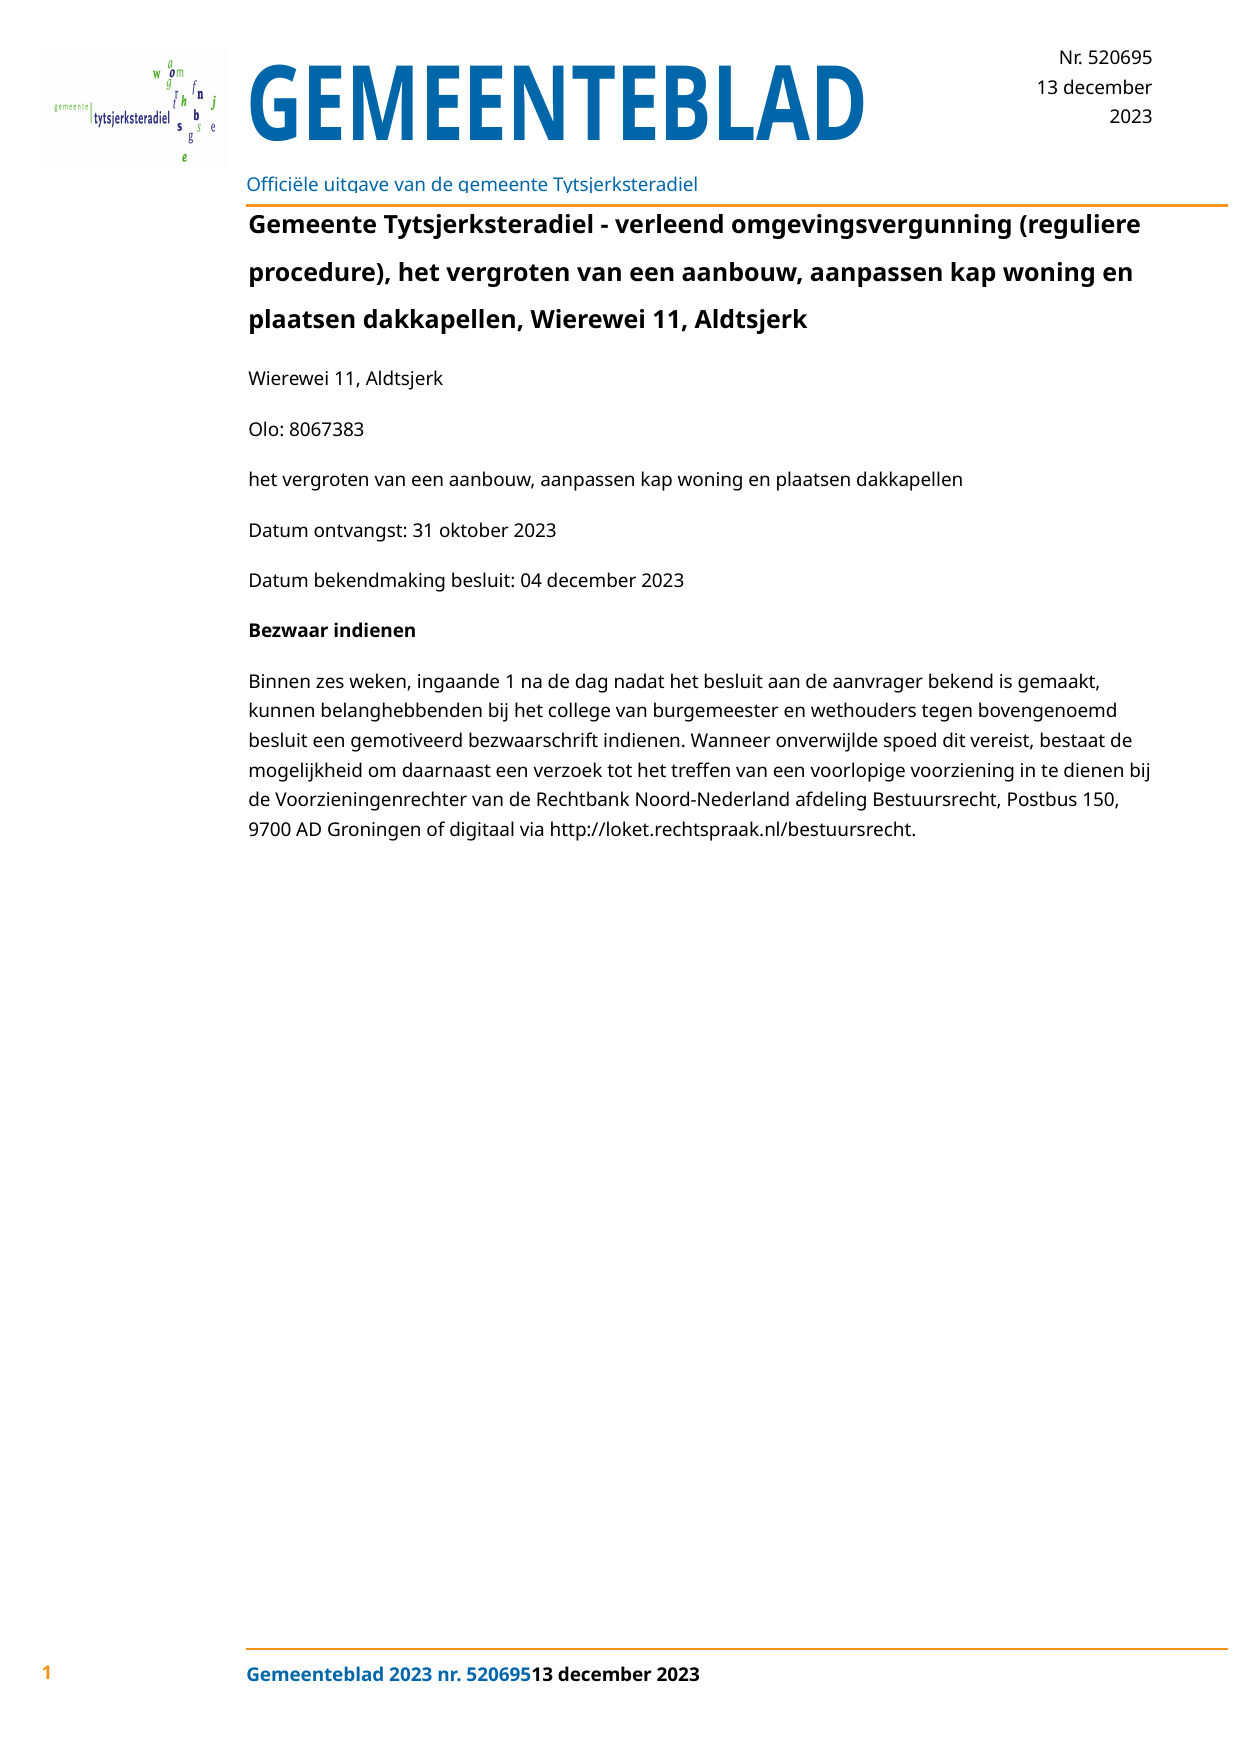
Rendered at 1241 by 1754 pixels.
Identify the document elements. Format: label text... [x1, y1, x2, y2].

text Gemeente Tytsjerksteradiel - verleend omgevingsvergunning (reguliere procedure), het vergroten van een aanbouw, aanpassen kap woning en plaatsen dakkapellen, Wierewei 11, Aldtsjerk [248, 207, 1152, 336]
text Datum bekendmaking besluit: 04 december 2023 [248, 567, 1152, 593]
picture [41, 47, 231, 172]
text Bezwaar indienen [248, 618, 1152, 643]
text het vergroten van een aanbouw, aanpassen kap woning en plaatsen dakkapellen [248, 466, 1152, 492]
text Datum ontvangst: 31 oktober 2023 [248, 517, 1152, 542]
text Binnen zes weken, ingaande 1 na de dag nadat het besluit aan de aanvrager bekend is gemaakt, kunnen belanghebbenden bij het college van burgemeester en wethouders tegen bovengenoemd besluit een gemotiveerd bezwaarschrift indienen. Wanneer onverwijlde spoed dit vereist, bestaat de mogelijkheid om daarnaast een verzoek tot het treffen van een voorlopige voorziening in te dienen bij de Voorzieningenrechter van de Rechtbank Noord-Nederland afdeling Bestuursrecht, Postbus 150, 9700 AD Groningen of digitaal via http://loket.rechtspraak.nl/bestuursrecht. [248, 668, 1152, 842]
text Wierewei 11, Aldtsjerk [248, 366, 1152, 391]
text Olo: 8067383 [248, 416, 1152, 442]
